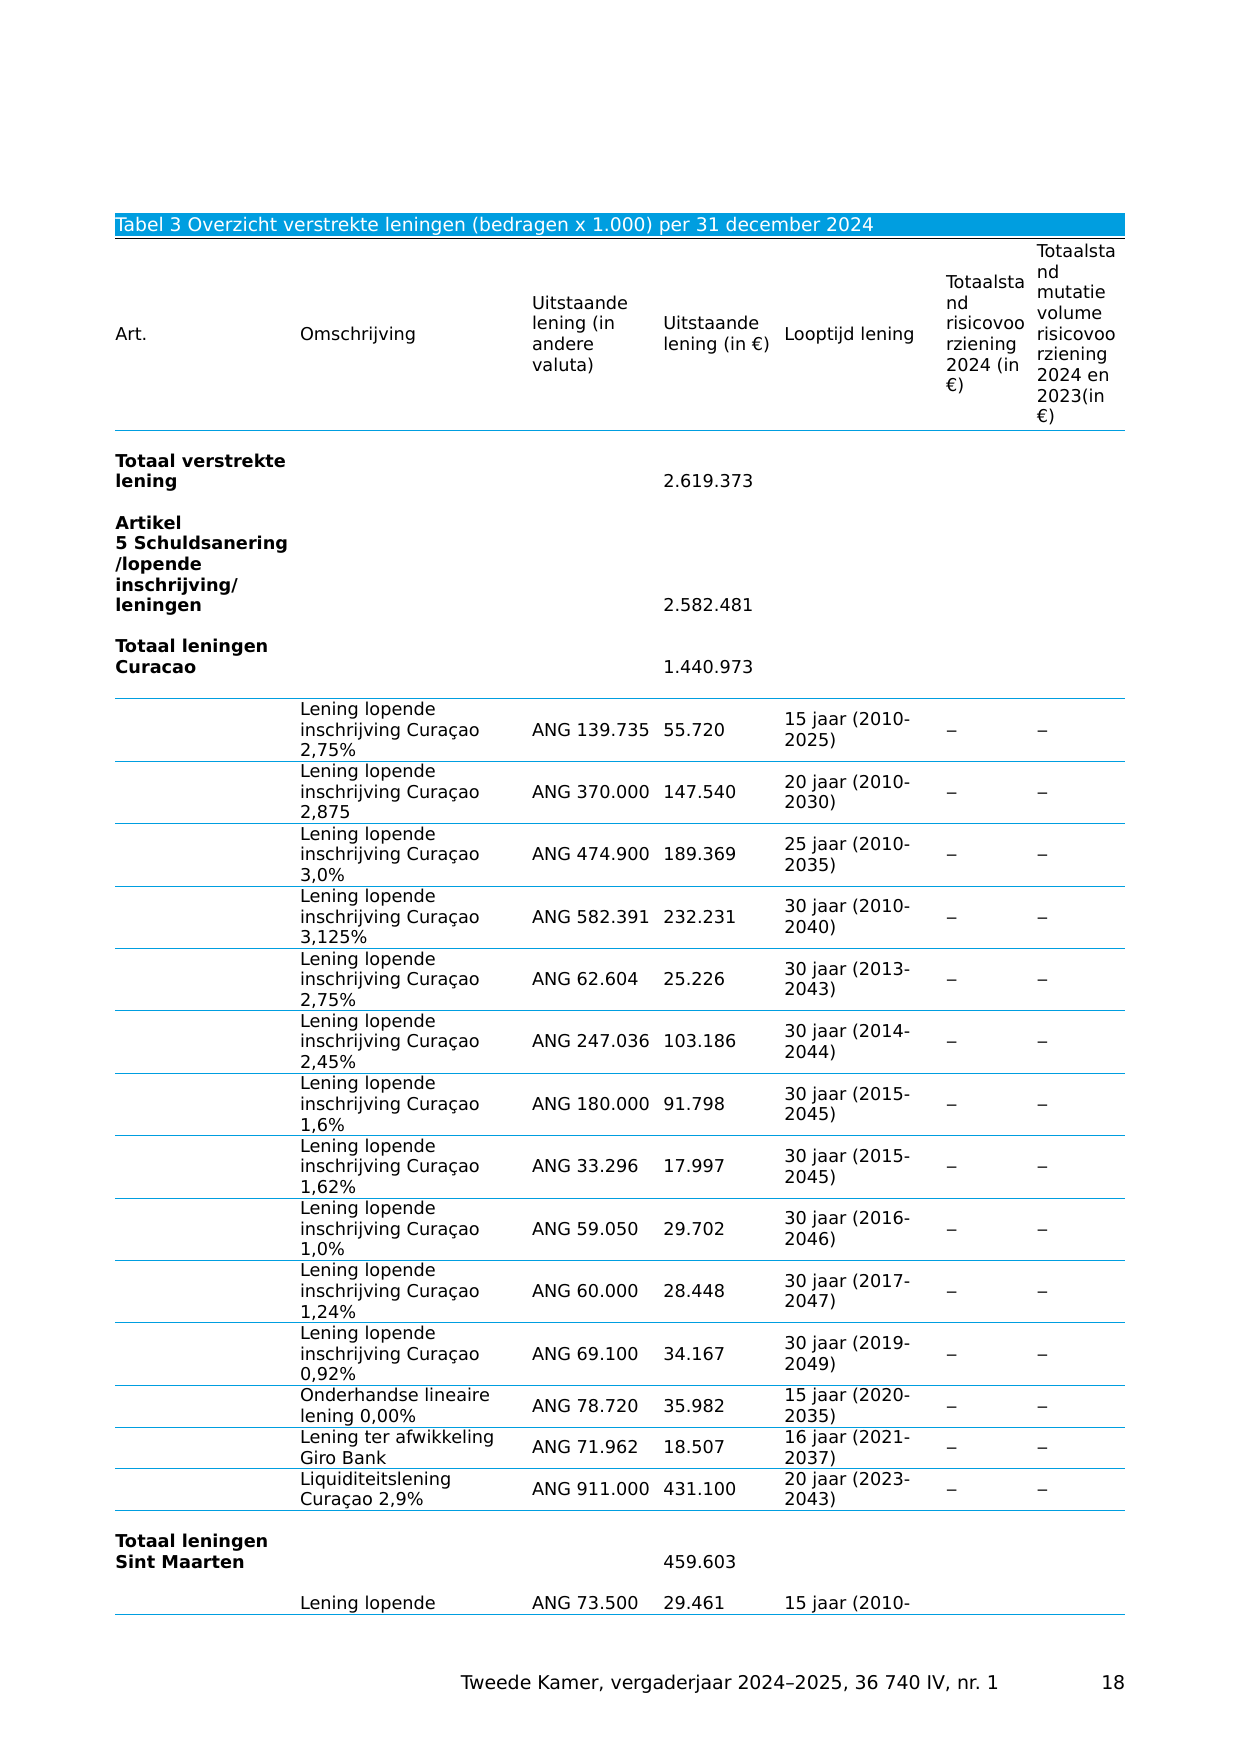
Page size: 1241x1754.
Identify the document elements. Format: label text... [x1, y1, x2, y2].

table_cell [529, 1573, 660, 1593]
table_cell [943, 1531, 1034, 1572]
table_cell [529, 636, 660, 678]
table_cell [943, 492, 1034, 513]
table_cell [297, 678, 529, 698]
table_cell [781, 616, 943, 636]
table_cell [1034, 1511, 1125, 1531]
table_cell ‒ [943, 824, 1034, 886]
table_cell ANG 62.604 [529, 949, 660, 1010]
table_cell 25.226 [660, 949, 781, 1010]
table_cell [1034, 451, 1125, 492]
table_cell [297, 431, 529, 451]
table_cell ‒ [1034, 887, 1125, 948]
table_cell Lening lopende inschrijving Curaçao 2,45% [297, 1011, 529, 1073]
table_cell [115, 616, 297, 636]
table_cell 20 jaar (2010-2030) [781, 762, 943, 823]
table_cell 91.798 [660, 1074, 781, 1135]
table_cell ‒ [943, 1074, 1034, 1135]
table_cell [115, 1593, 297, 1614]
table_cell 29.702 [660, 1199, 781, 1260]
table_cell 29.461 [660, 1593, 781, 1614]
table_cell [115, 1428, 297, 1468]
table_cell [943, 636, 1034, 678]
table_cell [297, 513, 529, 616]
table_cell 232.231 [660, 887, 781, 948]
table_cell Artikel 5 Schuldsanering/lopende inschrijving/ leningen [115, 513, 297, 616]
table_cell [1034, 678, 1125, 698]
table_cell 35.982 [660, 1386, 781, 1426]
table_cell 189.369 [660, 824, 781, 886]
table_cell 30 jaar (2010-2040) [781, 887, 943, 948]
table_cell 15 jaar (2010- [781, 1593, 943, 1614]
table_cell ‒ [1034, 1074, 1125, 1135]
table_cell ‒ [1034, 1136, 1125, 1197]
table_cell ANG 33.296 [529, 1136, 660, 1197]
table_cell 103.186 [660, 1011, 781, 1073]
table_cell [297, 492, 529, 513]
table_cell Totaalstand risicovoorziening 2024 (in €) [943, 239, 1034, 430]
table_cell [943, 1573, 1034, 1593]
table_cell [115, 431, 297, 451]
table_cell ANG 60.000 [529, 1261, 660, 1322]
table_cell 20 jaar (2023-2043) [781, 1469, 943, 1510]
table_cell [297, 1531, 529, 1572]
table_cell [943, 678, 1034, 698]
table_cell Art. [115, 239, 297, 430]
table_cell [115, 1573, 297, 1593]
table_cell Omschrijving [297, 239, 529, 430]
table_cell [660, 616, 781, 636]
table_cell [660, 1573, 781, 1593]
table_cell [943, 431, 1034, 451]
table_cell [781, 1573, 943, 1593]
table_cell [115, 887, 297, 948]
table_cell 34.167 [660, 1323, 781, 1385]
table_cell [115, 492, 297, 513]
table_cell 30 jaar (2017-2047) [781, 1261, 943, 1322]
table_cell Lening lopende inschrijving Curaçao 3,125% [297, 887, 529, 948]
table_cell 2.582.481 [660, 513, 781, 616]
table_cell [781, 1531, 943, 1572]
table_cell [1034, 1593, 1125, 1614]
table_cell 18.507 [660, 1428, 781, 1468]
table_cell [943, 616, 1034, 636]
table_cell [1034, 492, 1125, 513]
table_cell ‒ [1034, 949, 1125, 1010]
table_cell Lening lopende inschrijving Curaçao 2,875 [297, 762, 529, 823]
table_cell [781, 636, 943, 678]
table_cell 30 jaar (2015-2045) [781, 1136, 943, 1197]
table_cell ‒ [943, 949, 1034, 1010]
table_cell ‒ [1034, 1199, 1125, 1260]
table_cell [115, 824, 297, 886]
table_cell [529, 431, 660, 451]
table_cell ANG 370.000 [529, 762, 660, 823]
table_cell [1034, 431, 1125, 451]
table_cell [1034, 1573, 1125, 1593]
table_cell 459.603 [660, 1531, 781, 1572]
table_cell [781, 678, 943, 698]
table_cell 25 jaar (2010-2035) [781, 824, 943, 886]
table_cell [297, 1573, 529, 1593]
table_cell [115, 1074, 297, 1135]
table_cell Uitstaande lening (in €) [660, 239, 781, 430]
table_cell Lening lopende inschrijving Curaçao 1,6% [297, 1074, 529, 1135]
table_cell [115, 678, 297, 698]
table_cell [943, 1593, 1034, 1614]
table_cell [115, 949, 297, 1010]
table_cell 30 jaar (2015-2045) [781, 1074, 943, 1135]
table_cell 2.619.373 [660, 451, 781, 492]
table_cell 15 jaar (2020-2035) [781, 1386, 943, 1426]
table_cell [660, 678, 781, 698]
table_cell Totaal leningen Curacao [115, 636, 297, 678]
table_cell ANG 71.962 [529, 1428, 660, 1468]
table_cell ANG 247.036 [529, 1011, 660, 1073]
table_cell Lening lopende inschrijving Curaçao 2,75% [297, 699, 529, 761]
table_cell 30 jaar (2019-2049) [781, 1323, 943, 1385]
table_cell ‒ [1034, 824, 1125, 886]
table_cell ‒ [943, 762, 1034, 823]
table_cell [529, 678, 660, 698]
table_cell [115, 1511, 297, 1531]
table_cell [115, 1261, 297, 1322]
table_cell Onderhandse lineaire lening 0,00% [297, 1386, 529, 1426]
table_cell Uitstaande lening (in andere valuta) [529, 239, 660, 430]
table_cell [529, 1531, 660, 1572]
table_cell [943, 451, 1034, 492]
table_cell Totaalstand mutatie volume risicovoorziening 2024 en 2023(in €) [1034, 239, 1125, 430]
table_cell ANG 474.900 [529, 824, 660, 886]
table_cell ‒ [943, 1428, 1034, 1468]
table_cell ANG 180.000 [529, 1074, 660, 1135]
table_cell [1034, 1531, 1125, 1572]
table_cell [115, 1386, 297, 1426]
table_cell ‒ [1034, 1428, 1125, 1468]
table_cell 147.540 [660, 762, 781, 823]
table_cell [781, 492, 943, 513]
table_cell Lening lopende inschrijving Curaçao 1,24% [297, 1261, 529, 1322]
table_cell Lening ter afwikkeling Giro Bank [297, 1428, 529, 1468]
table_cell 431.100 [660, 1469, 781, 1510]
table_cell Lening lopende inschrijving Curaçao 1,0% [297, 1199, 529, 1260]
table_cell [781, 513, 943, 616]
table_cell [781, 451, 943, 492]
table_cell Looptijd lening [781, 239, 943, 430]
table_cell 55.720 [660, 699, 781, 761]
table_cell ‒ [943, 1261, 1034, 1322]
table_cell ANG 69.100 [529, 1323, 660, 1385]
table_cell Lening lopende inschrijving Curaçao 2,75% [297, 949, 529, 1010]
table_cell 1.440.973 [660, 636, 781, 678]
table_cell ANG 582.391 [529, 887, 660, 948]
table_cell ANG 911.000 [529, 1469, 660, 1510]
table_cell [115, 699, 297, 761]
table_cell [529, 616, 660, 636]
table_cell [943, 1511, 1034, 1531]
table_cell ‒ [1034, 1323, 1125, 1385]
table_cell ‒ [943, 1136, 1034, 1197]
table_cell ‒ [1034, 1386, 1125, 1426]
table_cell [781, 431, 943, 451]
table_cell ‒ [1034, 1261, 1125, 1322]
table_cell ‒ [1034, 762, 1125, 823]
table_cell ANG 73.500 [529, 1593, 660, 1614]
table_cell [115, 1323, 297, 1385]
table_cell [297, 451, 529, 492]
table_cell [297, 1511, 529, 1531]
table_cell Liquiditeitslening Curaçao 2,9% [297, 1469, 529, 1510]
table_cell [115, 762, 297, 823]
table_cell ANG 59.050 [529, 1199, 660, 1260]
table_cell ‒ [1034, 1011, 1125, 1073]
table_cell 30 jaar (2013-2043) [781, 949, 943, 1010]
table_cell [115, 1011, 297, 1073]
table_cell [529, 451, 660, 492]
table_cell [529, 1511, 660, 1531]
table_cell [660, 431, 781, 451]
table_cell ‒ [943, 699, 1034, 761]
table_cell [115, 1469, 297, 1510]
table_cell [529, 513, 660, 616]
table_cell 30 jaar (2016-2046) [781, 1199, 943, 1260]
table_cell ‒ [943, 1199, 1034, 1260]
table_cell Lening lopende inschrijving Curaçao 3,0% [297, 824, 529, 886]
table_cell [1034, 636, 1125, 678]
table_cell Lening lopende [297, 1593, 529, 1614]
table_cell Totaal verstrekte lening [115, 451, 297, 492]
table_cell ‒ [943, 1386, 1034, 1426]
table_cell [660, 492, 781, 513]
table_cell ‒ [1034, 1469, 1125, 1510]
table_cell 16 jaar (2021-2037) [781, 1428, 943, 1468]
table_cell Totaal leningen Sint Maarten [115, 1531, 297, 1572]
table_cell [660, 1511, 781, 1531]
table_cell [1034, 616, 1125, 636]
table_cell ‒ [943, 1323, 1034, 1385]
table_cell [943, 513, 1034, 616]
table_cell ‒ [943, 1011, 1034, 1073]
table_cell 28.448 [660, 1261, 781, 1322]
table_cell 15 jaar (2010-2025) [781, 699, 943, 761]
table_cell Lening lopende inschrijving Curaçao 0,92% [297, 1323, 529, 1385]
table_cell ANG 78.720 [529, 1386, 660, 1426]
table_cell [781, 1511, 943, 1531]
table_cell ANG 139.735 [529, 699, 660, 761]
table_cell ‒ [1034, 699, 1125, 761]
table_cell ‒ [943, 887, 1034, 948]
table_cell [1034, 513, 1125, 616]
table_cell ‒ [943, 1469, 1034, 1510]
table_cell 17.997 [660, 1136, 781, 1197]
table_cell [297, 636, 529, 678]
table_cell [115, 1136, 297, 1197]
table_cell 30 jaar (2014-2044) [781, 1011, 943, 1073]
table_cell [297, 616, 529, 636]
table_cell Lening lopende inschrijving Curaçao 1,62% [297, 1136, 529, 1197]
table_cell [115, 1199, 297, 1260]
table_cell [529, 492, 660, 513]
